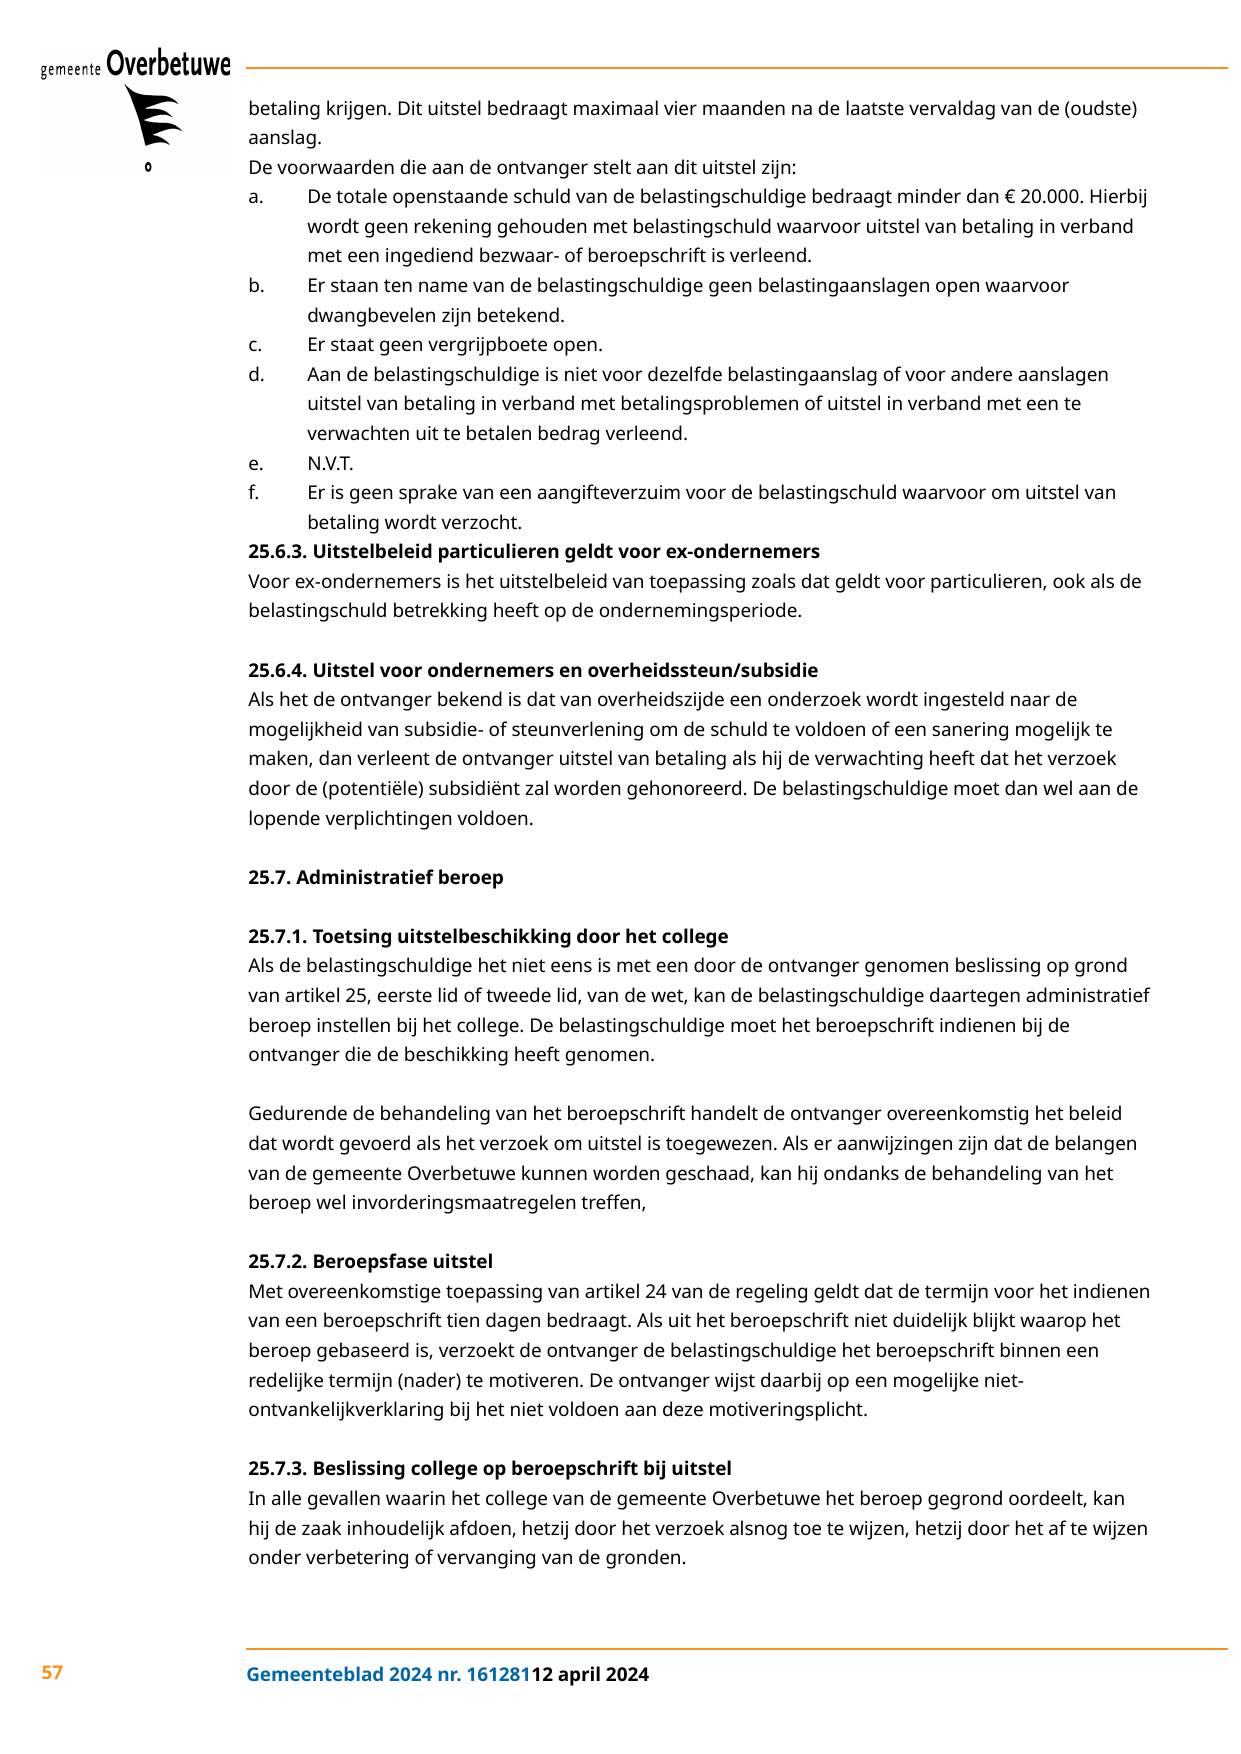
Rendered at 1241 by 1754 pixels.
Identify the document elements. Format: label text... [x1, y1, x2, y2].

list N.V.T. [248, 450, 1152, 476]
text 25.7. Administratief beroep [248, 864, 1152, 890]
text Gedurende de behandeling van het beroepschrift handelt de ontvanger overeenkomstig het beleid dat wordt gevoerd als het verzoek om uitstel is toegewezen. Als er aanwijzingen zijn dat de belangen van de gemeente Overbetuwe kunnen worden geschaad, kan hij ondanks de behandeling van het beroep wel invorderingsmaatregelen treffen, [248, 1101, 1152, 1215]
text 25.6.3. Uitstelbeleid particulieren geldt voor ex-ondernemers [248, 538, 1152, 564]
text betaling krijgen. Dit uitstel bedraagt maximaal vier maanden na de laatste vervaldag van de (oudste) aanslag. [248, 95, 1152, 150]
text De voorwaarden die aan de ontvanger stelt aan dit uitstel zijn: [248, 154, 1152, 180]
list De totale openstaande schuld van de belastingschuldige bedraagt minder dan € 20.000. Hierbij wordt geen rekening gehouden met belastingschuld waarvoor uitstel van betaling in verband met een ingediend bezwaar- of beroepschrift is verleend. [248, 183, 1152, 268]
list Er staat geen vergrijpboete open. [248, 331, 1152, 357]
text 25.7.3. Beslissing college op beroepschrift bij uitstel [248, 1456, 1152, 1481]
picture [41, 47, 231, 172]
list Aan de belastingschuldige is niet voor dezelfde belastingaanslag of voor andere aanslagen uitstel van betaling in verband met betalingsproblemen of uitstel in verband met een te verwachten uit te betalen bedrag verleend. [248, 361, 1152, 446]
text In alle gevallen waarin het college van de gemeente Overbetuwe het beroep gegrond oordeelt, kan hij de zaak inhoudelijk afdoen, hetzij door het verzoek alsnog toe te wijzen, hetzij door het af te wijzen onder verbetering of vervanging van de gronden. [248, 1485, 1152, 1570]
text Met overeenkomstige toepassing van artikel 24 van de regeling geldt dat de termijn voor het indienen van een beroepschrift tien dagen bedraagt. Als uit het beroepschrift niet duidelijk blijkt waarop het beroep gebaseerd is, verzoekt de ontvanger de belastingschuldige het beroepschrift binnen een redelijke termijn (nader) te motiveren. De ontvanger wijst daarbij op een mogelijke niet-ontvankelijkverklaring bij het niet voldoen aan deze motiveringsplicht. [248, 1278, 1152, 1422]
list Er staan ten name van de belastingschuldige geen belastingaanslagen open waarvoor dwangbevelen zijn betekend. [248, 272, 1152, 328]
text Als het de ontvanger bekend is dat van overheidszijde een onderzoek wordt ingesteld naar de mogelijkheid van subsidie- of steunverlening om de schuld te voldoen of een sanering mogelijk te maken, dan verleent de ontvanger uitstel van betaling als hij de verwachting heeft dat het verzoek door de (potentiële) subsidiënt zal worden gehonoreerd. De belastingschuldige moet dan wel aan de lopende verplichtingen voldoen. [248, 686, 1152, 831]
text Als de belastingschuldige het niet eens is met een door de ontvanger genomen beslissing op grond van artikel 25, eerste lid of tweede lid, van de wet, kan de belastingschuldige daartegen administratief beroep instellen bij het college. De belastingschuldige moet het beroepschrift indienen bij de ontvanger die de beschikking heeft genomen. [248, 953, 1152, 1067]
text 25.7.2. Beroepsfase uitstel [248, 1248, 1152, 1274]
text 25.6.4. Uitstel voor ondernemers en overheidssteun/subsidie [248, 657, 1152, 683]
text Voor ex-ondernemers is het uitstelbeleid van toepassing zoals dat geldt voor particulieren, ook als de belastingschuld betrekking heeft op de ondernemingsperiode. [248, 568, 1152, 623]
text 25.7.1. Toetsing uitstelbeschikking door het college [248, 923, 1152, 949]
list Er is geen sprake van een aangifteverzuim voor de belastingschuld waarvoor om uitstel van betaling wordt verzocht. [248, 479, 1152, 535]
